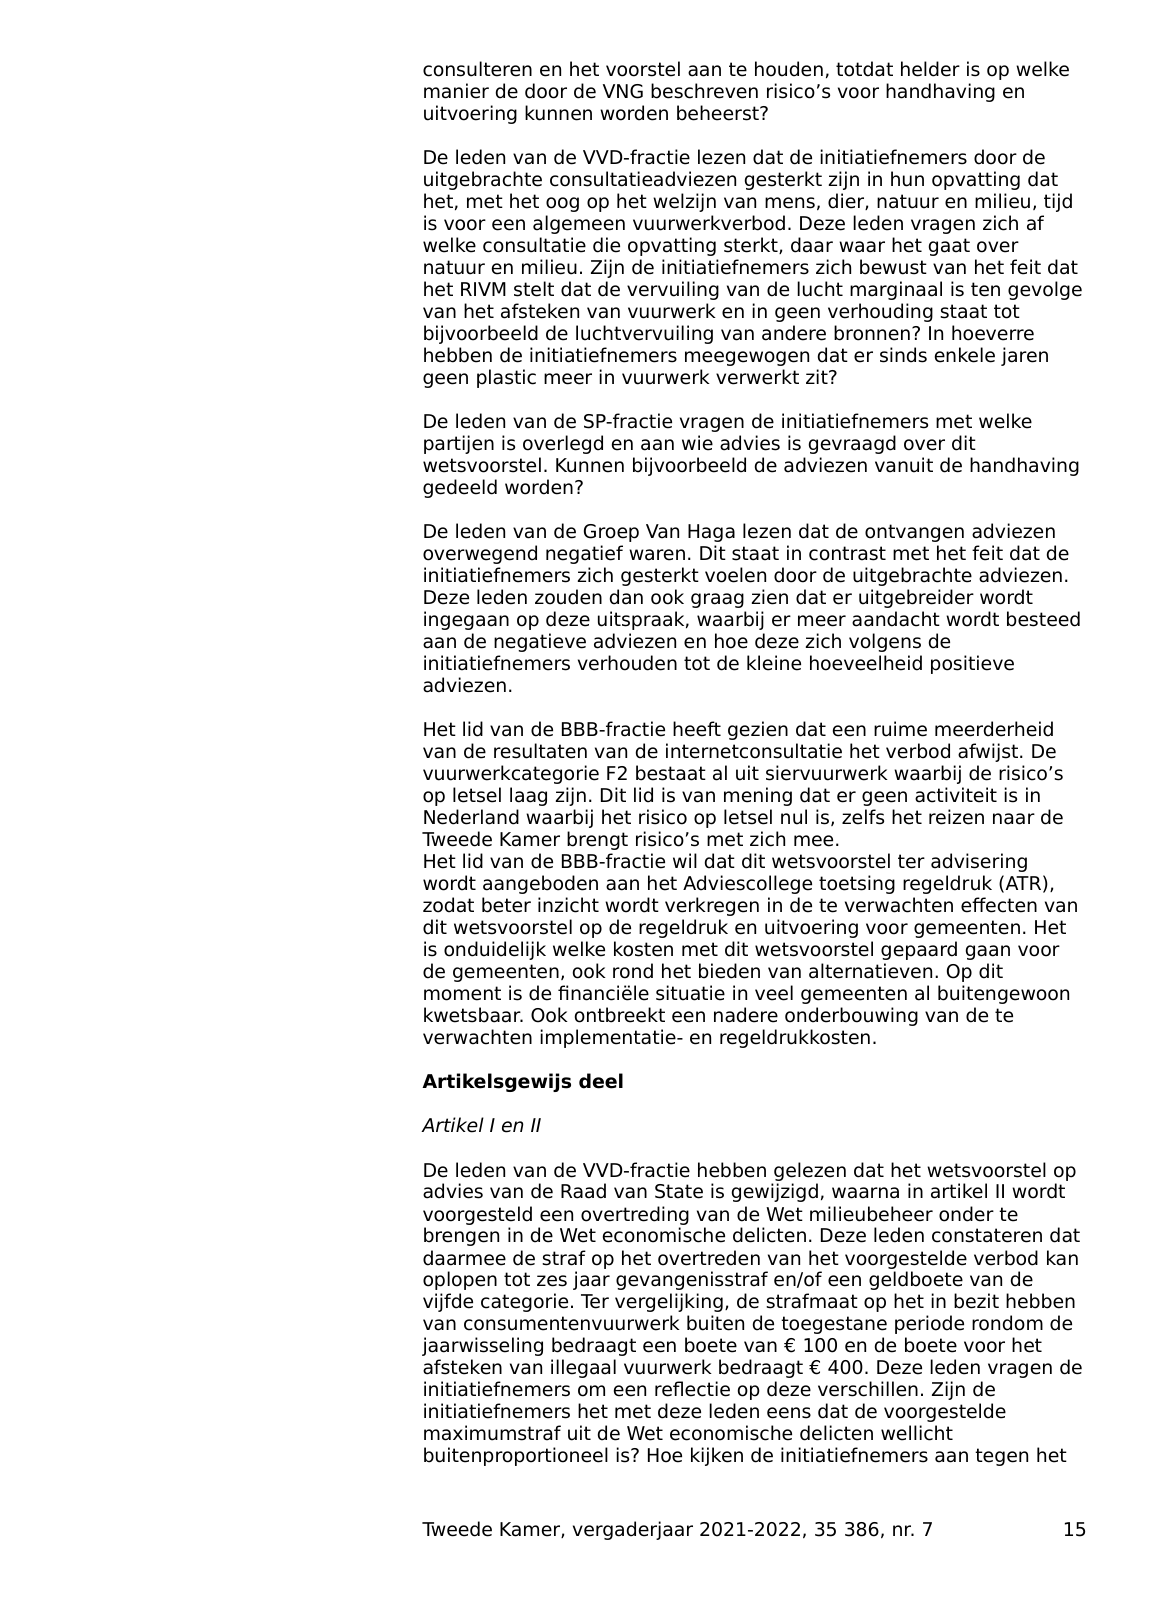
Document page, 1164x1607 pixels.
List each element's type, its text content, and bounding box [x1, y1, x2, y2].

subtitle Artikel I en II [422, 1115, 1087, 1137]
text De leden van de Groep Van Haga lezen dat de ontvangen adviezen overwegend negatief waren. Dit staat in contrast met het feit dat de initiatiefnemers zich gesterkt voelen door de uitgebrachte adviezen. Deze leden zouden dan ook graag zien dat er uitgebreider wordt ingegaan op deze uitspraak, waarbij er meer aandacht wordt besteed aan de negatieve adviezen en hoe deze zich volgens de initiatiefnemers verhouden tot de kleine hoeveelheid positieve adviezen. [422, 521, 1087, 697]
text Het lid van de BBB-fractie wil dat dit wetsvoorstel ter advisering wordt aangeboden aan het Adviescollege toetsing regeldruk (ATR), zodat beter inzicht wordt verkregen in de te verwachten effecten van dit wetsvoorstel op de regeldruk en uitvoering voor gemeenten. Het is onduidelijk welke kosten met dit wetsvoorstel gepaard gaan voor de gemeenten, ook rond het bieden van alternatieven. Op dit moment is de financiële situatie in veel gemeenten al buitengewoon kwetsbaar. Ook ontbreekt een nadere onderbouwing van de te verwachten implementatie- en regeldrukkosten. [422, 851, 1087, 1049]
text De leden van de VVD-fractie lezen dat de initiatiefnemers door de uitgebrachte consultatieadviezen gesterkt zijn in hun opvatting dat het, met het oog op het welzijn van mens, dier, natuur en milieu, tijd is voor een algemeen vuurwerkverbod. Deze leden vragen zich af welke consultatie die opvatting sterkt, daar waar het gaat over natuur en milieu. Zijn de initiatiefnemers zich bewust van het feit dat het RIVM stelt dat de vervuiling van de lucht marginaal is ten gevolge van het afsteken van vuurwerk en in geen verhouding staat tot bijvoorbeeld de luchtvervuiling van andere bronnen? In hoeverre hebben de initiatiefnemers meegewogen dat er sinds enkele jaren geen plastic meer in vuurwerk verwerkt zit? [422, 147, 1087, 389]
text Het lid van de BBB-fractie heeft gezien dat een ruime meerderheid van de resultaten van de internetconsultatie het verbod afwijst. De vuurwerkcategorie F2 bestaat al uit siervuurwerk waarbij de risico’s op letsel laag zijn. Dit lid is van mening dat er geen activiteit is in Nederland waarbij het risico op letsel nul is, zelfs het reizen naar de Tweede Kamer brengt risico’s met zich mee. [422, 719, 1087, 851]
text De leden van de VVD-fractie hebben gelezen dat het wetsvoorstel op advies van de Raad van State is gewijzigd, waarna in artikel II wordt voorgesteld een overtreding van de Wet milieubeheer onder te brengen in de Wet economische delicten. Deze leden constateren dat daarmee de straf op het overtreden van het voorgestelde verbod kan oplopen tot zes jaar gevangenisstraf en/of een geldboete van de vijfde categorie. Ter vergelijking, de strafmaat op het in bezit hebben van consumentenvuurwerk buiten de toegestane periode rondom de jaarwisseling bedraagt een boete van € 100 en de boete voor het afsteken van illegaal vuurwerk bedraagt € 400. Deze leden vragen de initiatiefnemers om een reflectie op deze verschillen. Zijn de initiatiefnemers het met deze leden eens dat de voorgestelde maximumstraf uit de Wet economische delicten wellicht buitenproportioneel is? Hoe kijken de initiatiefnemers aan tegen het [422, 1159, 1087, 1467]
text De leden van de SP-fractie vragen de initiatiefnemers met welke partijen is overlegd en aan wie advies is gevraagd over dit wetsvoorstel. Kunnen bijvoorbeeld de adviezen vanuit de handhaving gedeeld worden? [422, 411, 1087, 499]
text consulteren en het voorstel aan te houden, totdat helder is op welke manier de door de VNG beschreven risico’s voor handhaving en uitvoering kunnen worden beheerst? [422, 59, 1087, 125]
subtitle Artikelsgewijs deel [422, 1071, 1087, 1093]
